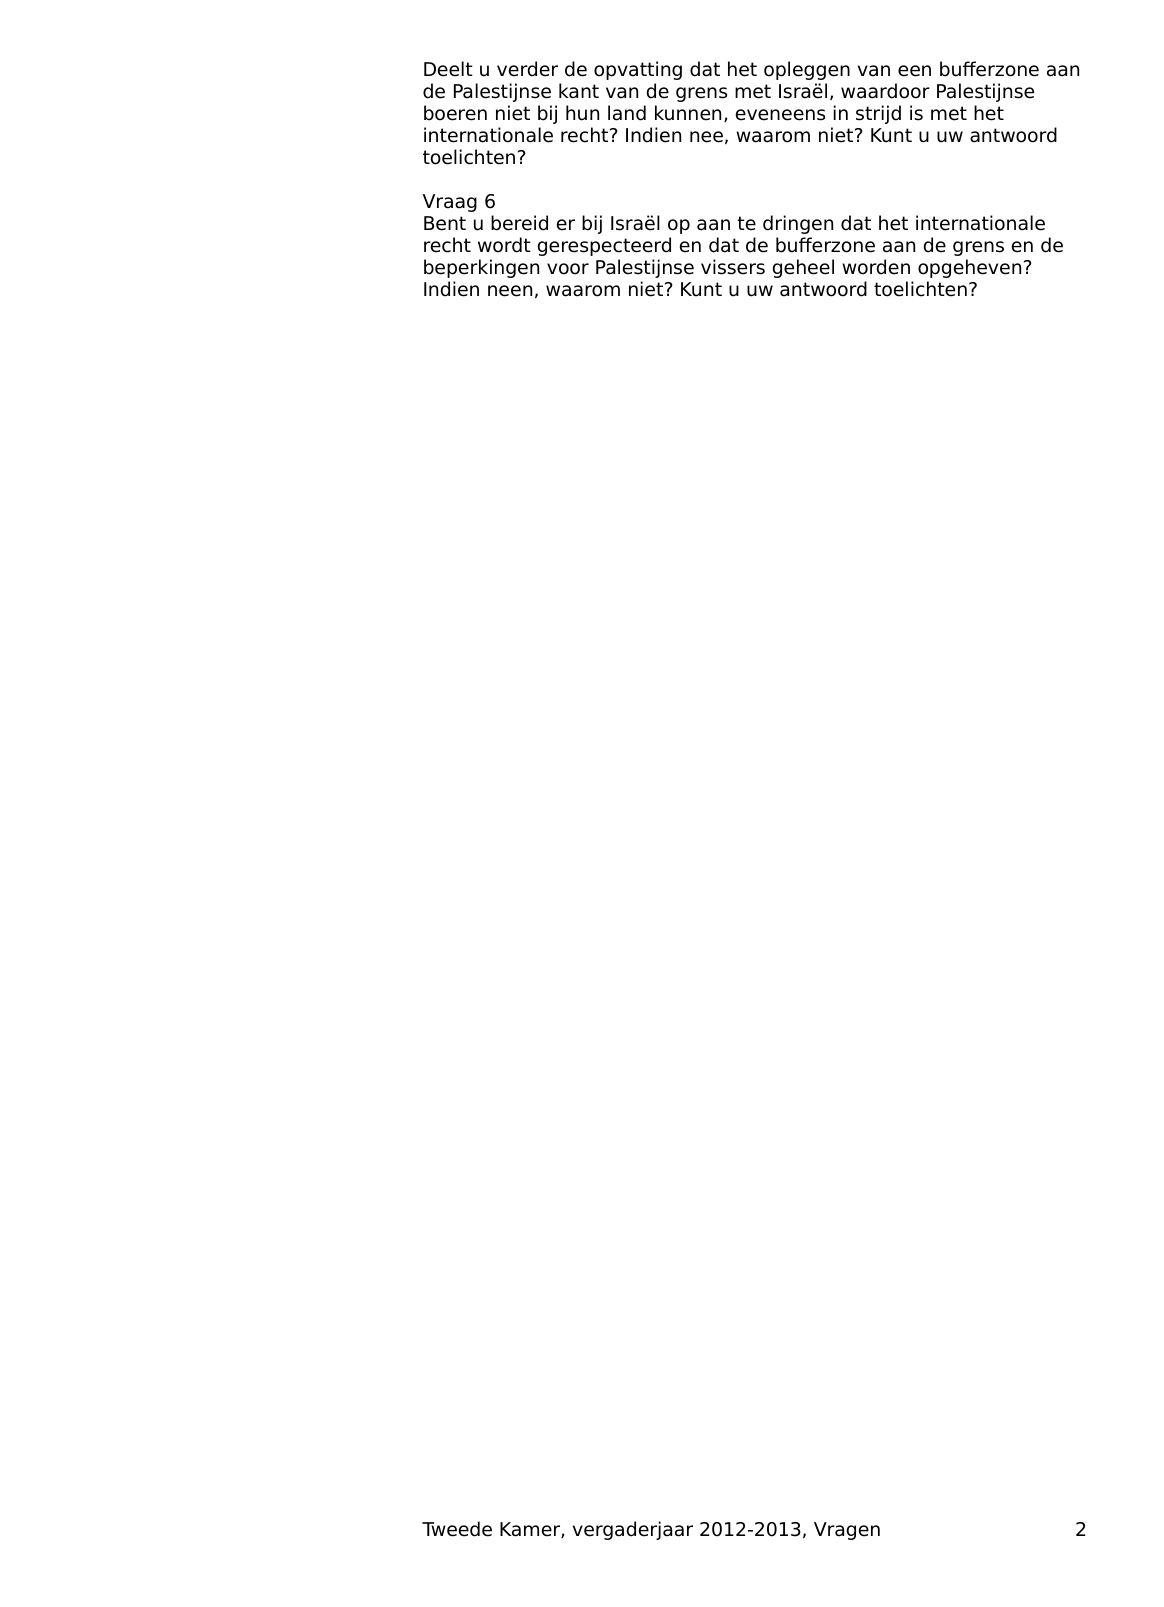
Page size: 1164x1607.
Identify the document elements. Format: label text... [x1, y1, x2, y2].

text Deelt u verder de opvatting dat het opleggen van een bufferzone aan de Palestijnse kant van de grens met Israël, waardoor Palestijnse boeren niet bij hun land kunnen, eveneens in strijd is met het internationale recht? Indien nee, waarom niet? Kunt u uw antwoord toelichten? [422, 59, 1087, 169]
text Bent u bereid er bij Israël op aan te dringen dat het internationale recht wordt gerespecteerd en dat de bufferzone aan de grens en de beperkingen voor Palestijnse vissers geheel worden opgeheven? Indien neen, waarom niet? Kunt u uw antwoord toelichten? [422, 213, 1087, 301]
text Vraag 6 [422, 191, 1087, 213]
